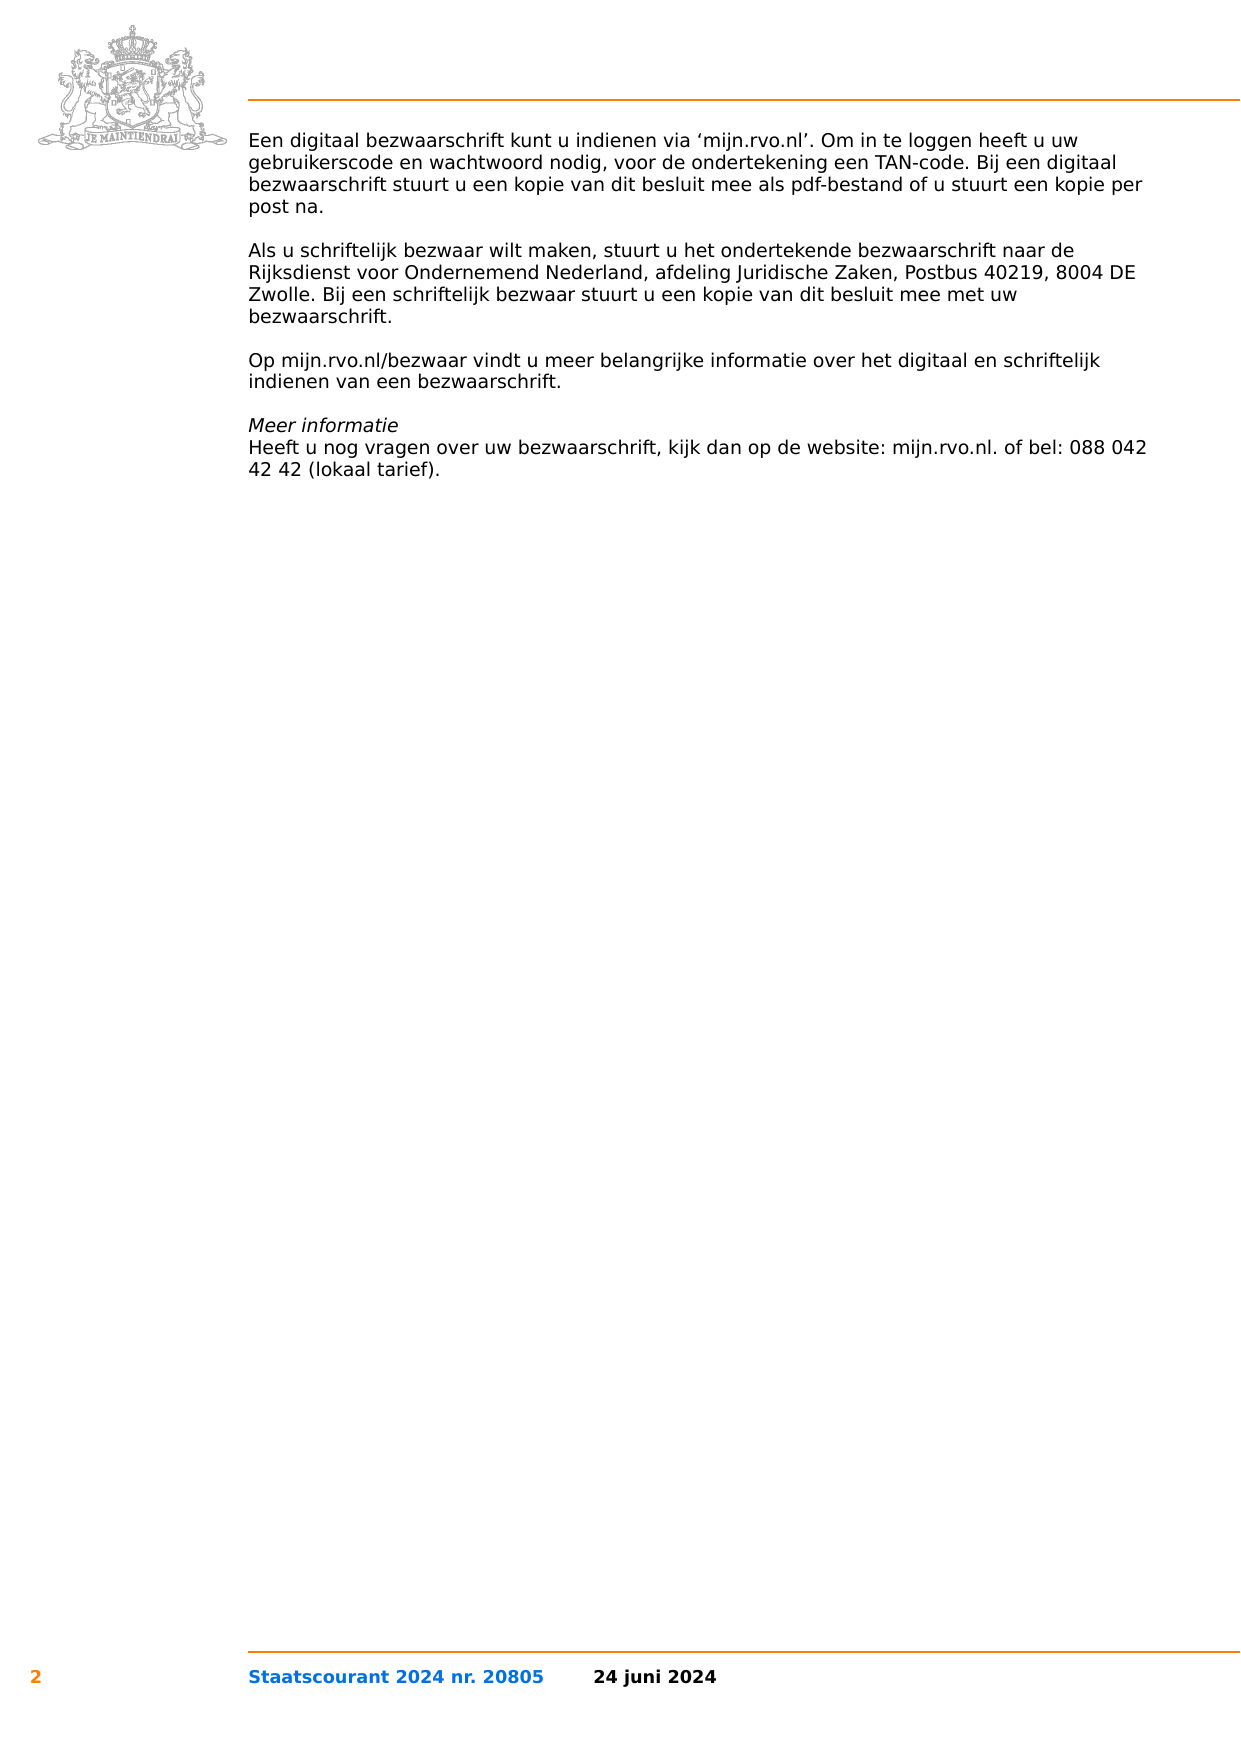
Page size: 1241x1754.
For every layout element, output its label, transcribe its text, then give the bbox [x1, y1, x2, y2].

text Meer informatie [248, 415, 1163, 437]
text Op mijn.rvo.nl/bezwaar vindt u meer belangrijke informatie over het digitaal en schriftelijk indienen van een bezwaarschrift. [248, 349, 1163, 393]
text Als u schriftelijk bezwaar wilt maken, stuurt u het ondertekende bezwaarschrift naar de Rijksdienst voor Ondernemend Nederland, afdeling Juridische Zaken, Postbus 40219, 8004 DE Zwolle. Bij een schriftelijk bezwaar stuurt u een kopie van dit besluit mee met uw bezwaarschrift. [248, 240, 1163, 328]
picture [38, 25, 227, 150]
text Heeft u nog vragen over uw bezwaarschrift, kijk dan op de website: mijn.rvo.nl. of bel: 088 042 42 42 (lokaal tarief). [248, 437, 1163, 481]
text Een digitaal bezwaarschrift kunt u indienen via ‘mijn.rvo.nl’. Om in te loggen heeft u uw gebruikerscode en wachtwoord nodig, voor de ondertekening een TAN-code. Bij een digitaal bezwaarschrift stuurt u een kopie van dit besluit mee als pdf-bestand of u stuurt een kopie per post na. [248, 130, 1163, 218]
